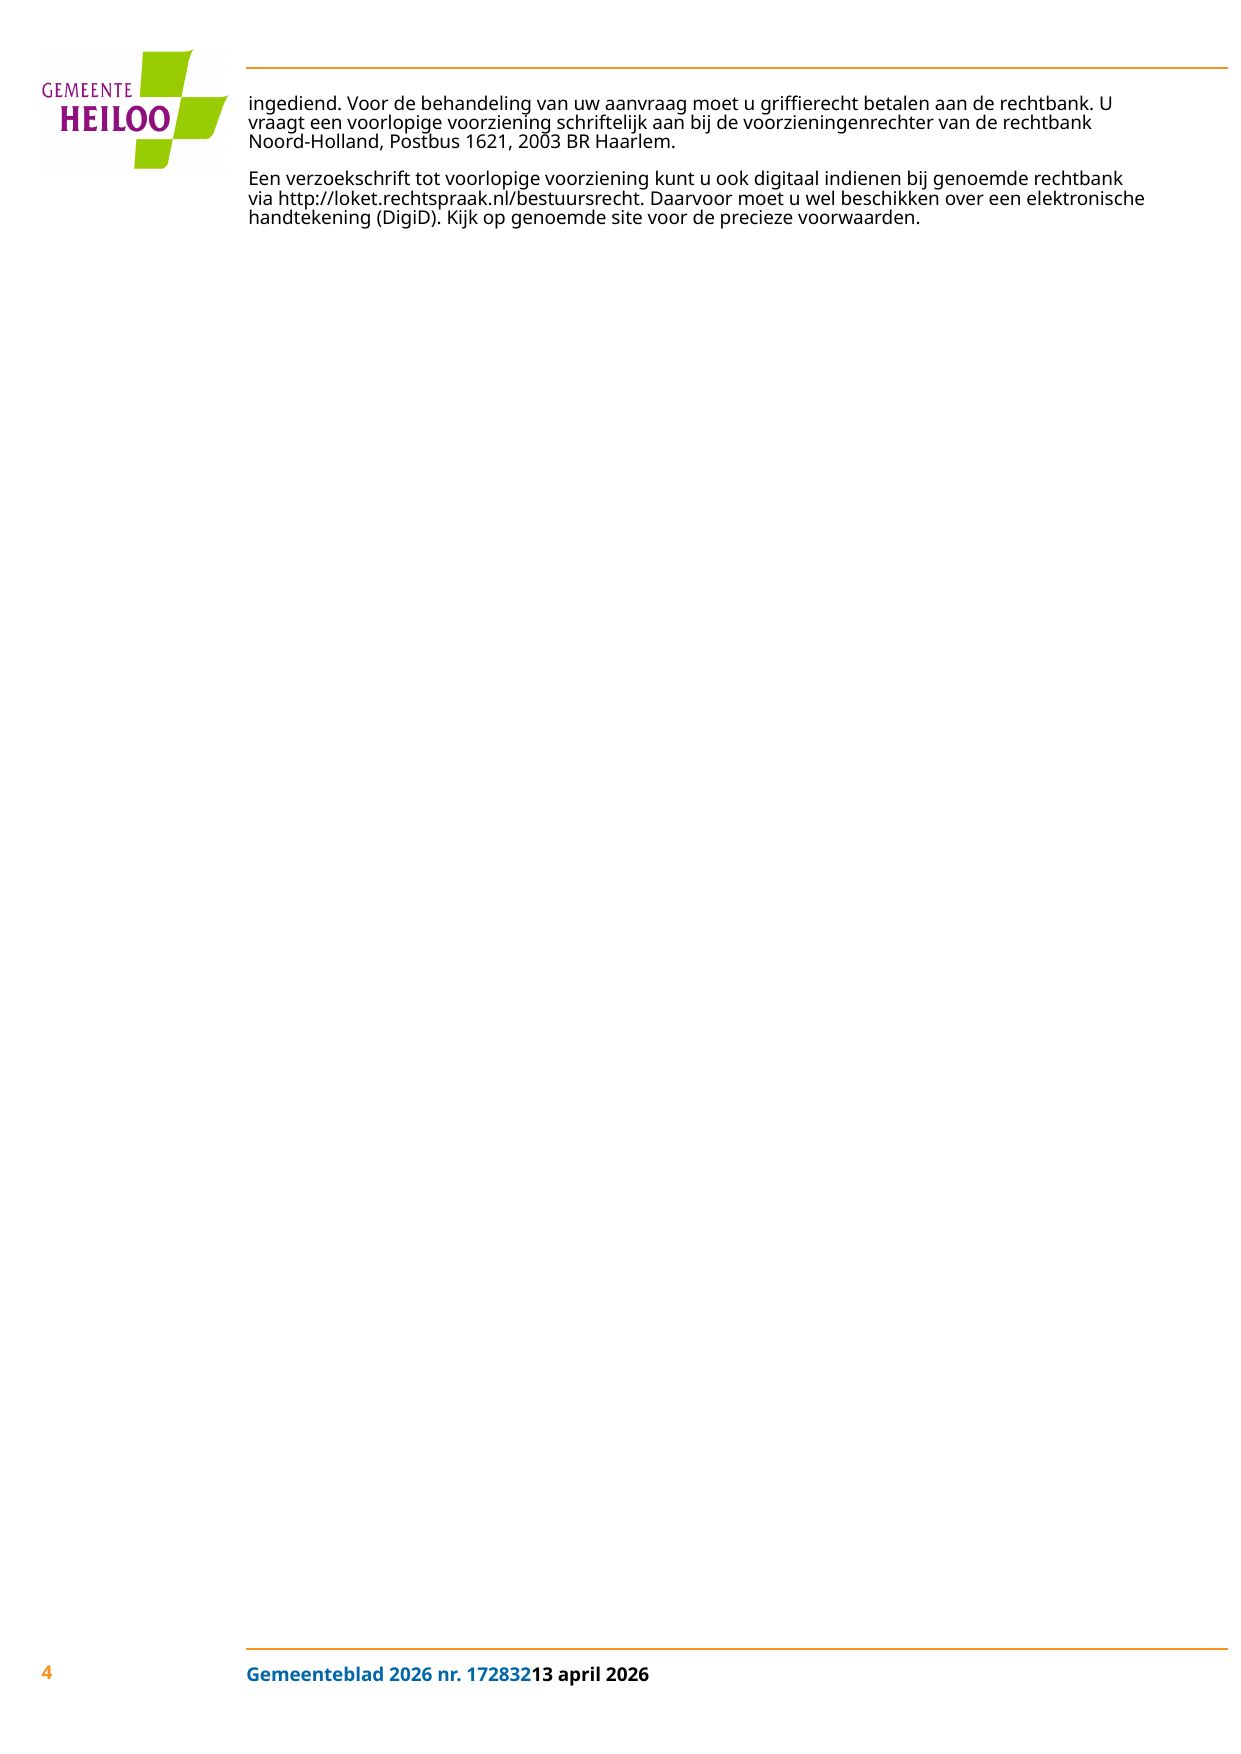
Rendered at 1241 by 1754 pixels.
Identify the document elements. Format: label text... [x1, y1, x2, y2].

picture [41, 47, 231, 172]
text Een verzoekschrift tot voorlopige voorziening kunt u ook digitaal indienen bij genoemde rechtbank via http://loket.rechtspraak.nl/bestuursrecht. Daarvoor moet u wel beschikken over een elektronische handtekening (DigiD). Kijk op genoemde site voor de precieze voorwaarden. [248, 170, 1152, 228]
text ingediend. Voor de behandeling van uw aanvraag moet u griffierecht betalen aan de rechtbank. U vraagt een voorlopige voorziening schriftelijk aan bij de voorzieningenrechter van de rechtbank Noord-Holland, Postbus 1621, 2003 BR Haarlem. [248, 95, 1152, 153]
